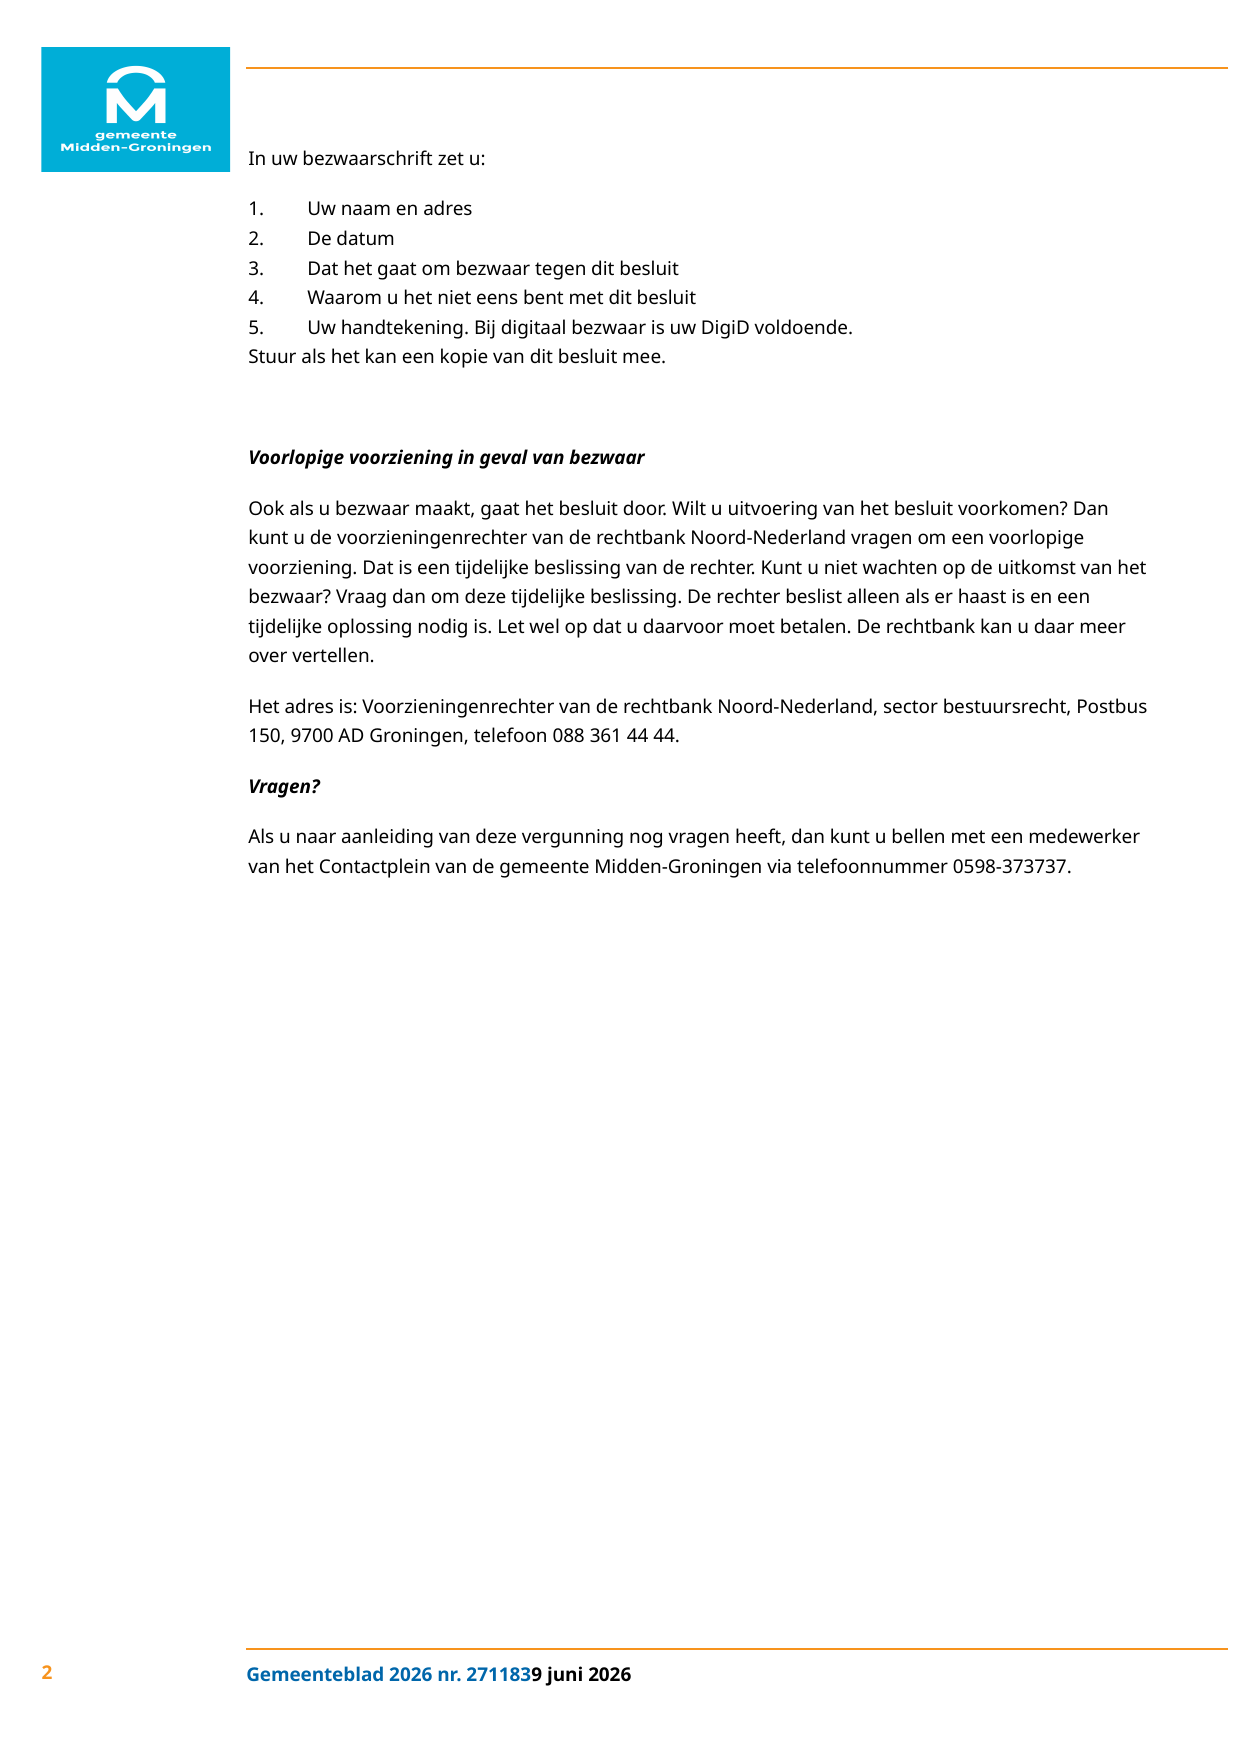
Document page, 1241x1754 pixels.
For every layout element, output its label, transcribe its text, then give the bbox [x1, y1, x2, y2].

text Als u naar aanleiding van deze vergunning nog vragen heeft, dan kunt u bellen met een medewerker van het Contactplein van de gemeente Midden-Groningen via telefoonnummer 0598-373737. [248, 823, 1152, 879]
text Voorlopige voorziening in geval van bezwaar [248, 444, 1152, 470]
list Dat het gaat om bezwaar tegen dit besluit [248, 255, 1152, 281]
picture [107, 89, 165, 122]
text Vragen? [248, 773, 1152, 799]
text In uw bezwaarschrift zet u: [248, 145, 1152, 171]
text Het adres is: Voorzieningenrechter van de rechtbank Noord-Nederland, sector bestuursrecht, Postbus 150, 9700 AD Groningen, telefoon 088 361 44 44. [248, 693, 1152, 748]
picture [108, 66, 164, 82]
text Stuur als het kan een kopie van dit besluit mee. [248, 343, 1152, 369]
text Ook als u bezwaar maakt, gaat het besluit door. Wilt u uitvoering van het besluit voorkomen? Dan kunt u de voorzieningenrechter van de rechtbank Noord-Nederland vragen om een voorlopige voorziening. Dat is een tijdelijke beslissing van de rechter. Kunt u niet wachten op de uitkomst van het bezwaar? Vraag dan om deze tijdelijke beslissing. De rechter beslist alleen als er haast is en een tijdelijke oplossing nodig is. Let wel op dat u daarvoor moet betalen. De rechtbank kan u daar meer over vertellen. [248, 495, 1152, 668]
picture [184, 146, 190, 153]
list Uw handtekening. Bij digitaal bezwaar is uw DigiD voldoende. [248, 314, 1152, 340]
list Uw naam en adres [248, 196, 1152, 221]
list Waarom u het niet eens bent met dit besluit [248, 284, 1152, 310]
list De datum [248, 225, 1152, 251]
